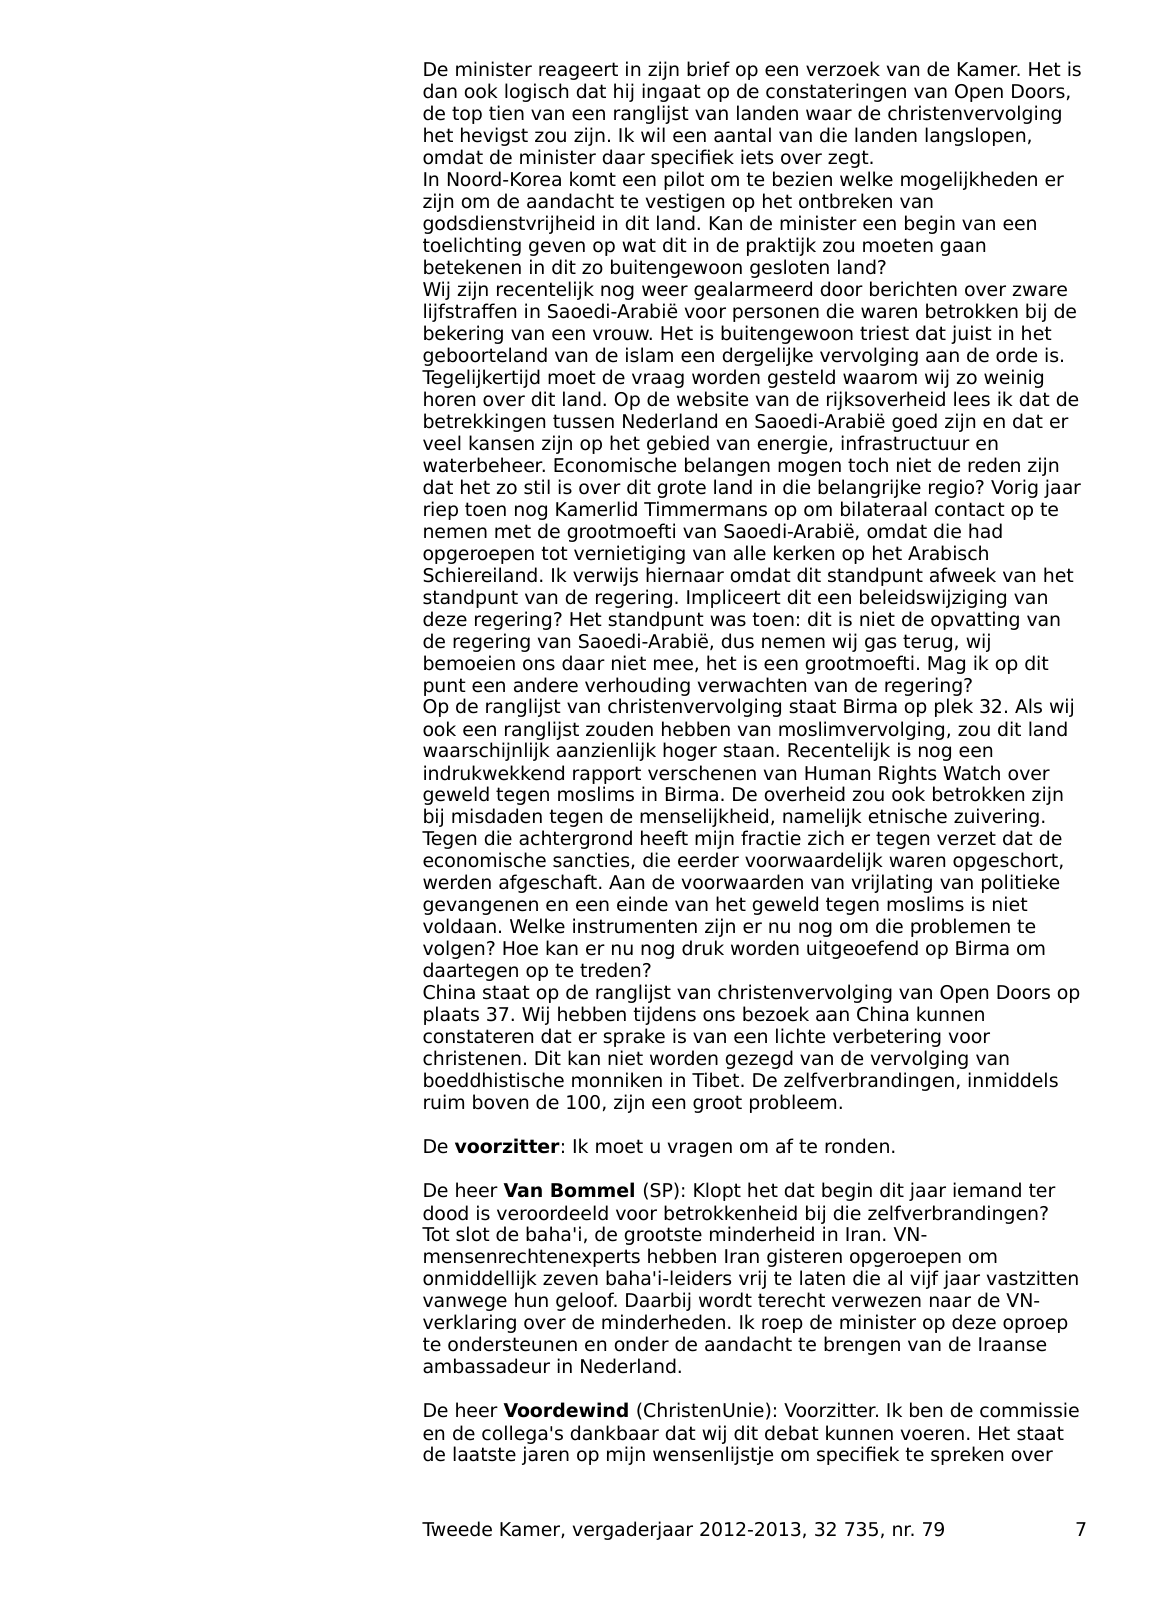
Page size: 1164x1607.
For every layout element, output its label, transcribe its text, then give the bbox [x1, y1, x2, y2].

text In Noord-Korea komt een pilot om te bezien welke mogelijkheden er zijn om de aandacht te vestigen op het ontbreken van godsdienstvrijheid in dit land. Kan de minister een begin van een toelichting geven op wat dit in de praktijk zou moeten gaan betekenen in dit zo buitengewoon gesloten land? [422, 169, 1087, 279]
text De heer Voordewind (ChristenUnie): Voorzitter. Ik ben de commissie en de collega's dankbaar dat wij dit debat kunnen voeren. Het staat de laatste jaren op mijn wensenlijstje om specifiek te spreken over [422, 1400, 1087, 1466]
text De voorzitter: Ik moet u vragen om af te ronden. [422, 1136, 1087, 1158]
text De heer Van Bommel (SP): Klopt het dat begin dit jaar iemand ter dood is veroordeeld voor betrokkenheid bij die zelfverbrandingen? [422, 1180, 1087, 1224]
text China staat op de ranglijst van christenvervolging van Open Doors op plaats 37. Wij hebben tijdens ons bezoek aan China kunnen constateren dat er sprake is van een lichte verbetering voor christenen. Dit kan niet worden gezegd van de vervolging van boeddhistische monniken in Tibet. De zelfverbrandingen, inmiddels ruim boven de 100, zijn een groot probleem. [422, 982, 1087, 1114]
text De minister reageert in zijn brief op een verzoek van de Kamer. Het is dan ook logisch dat hij ingaat op de constateringen van Open Doors, de top tien van een ranglijst van landen waar de christenvervolging het hevigst zou zijn. Ik wil een aantal van die landen langslopen, omdat de minister daar specifiek iets over zegt. [422, 59, 1087, 169]
text Wij zijn recentelijk nog weer gealarmeerd door berichten over zware lijfstraffen in Saoedi-Arabië voor personen die waren betrokken bij de bekering van een vrouw. Het is buitengewoon triest dat juist in het geboorteland van de islam een dergelijke vervolging aan de orde is. Tegelijkertijd moet de vraag worden gesteld waarom wij zo weinig horen over dit land. Op de website van de rijksoverheid lees ik dat de betrekkingen tussen Nederland en Saoedi-Arabië goed zijn en dat er veel kansen zijn op het gebied van energie, infrastructuur en waterbeheer. Economische belangen mogen toch niet de reden zijn dat het zo stil is over dit grote land in die belangrijke regio? Vorig jaar riep toen nog Kamerlid Timmermans op om bilateraal contact op te nemen met de grootmoefti van Saoedi-Arabië, omdat die had opgeroepen tot vernietiging van alle kerken op het Arabisch Schiereiland. Ik verwijs hiernaar omdat dit standpunt afweek van het standpunt van de regering. Impliceert dit een beleidswijziging van deze regering? Het standpunt was toen: dit is niet de opvatting van de regering van Saoedi-Arabië, dus nemen wij gas terug, wij bemoeien ons daar niet mee, het is een grootmoefti. Mag ik op dit punt een andere verhouding verwachten van de regering? [422, 279, 1087, 696]
text Tot slot de baha'i, de grootste minderheid in Iran. VN-mensenrechtenexperts hebben Iran gisteren opgeroepen om onmiddellijk zeven baha'i-leiders vrij te laten die al vijf jaar vastzitten vanwege hun geloof. Daarbij wordt terecht verwezen naar de VN-verklaring over de minderheden. Ik roep de minister op deze oproep te ondersteunen en onder de aandacht te brengen van de Iraanse ambassadeur in Nederland. [422, 1224, 1087, 1378]
text Op de ranglijst van christenvervolging staat Birma op plek 32. Als wij ook een ranglijst zouden hebben van moslimvervolging, zou dit land waarschijnlijk aanzienlijk hoger staan. Recentelijk is nog een indrukwekkend rapport verschenen van Human Rights Watch over geweld tegen moslims in Birma. De overheid zou ook betrokken zijn bij misdaden tegen de menselijkheid, namelijk etnische zuivering. Tegen die achtergrond heeft mijn fractie zich er tegen verzet dat de economische sancties, die eerder voorwaardelijk waren opgeschort, werden afgeschaft. Aan de voorwaarden van vrijlating van politieke gevangenen en een einde van het geweld tegen moslims is niet voldaan. Welke instrumenten zijn er nu nog om die problemen te volgen? Hoe kan er nu nog druk worden uitgeoefend op Birma om daartegen op te treden? [422, 696, 1087, 982]
